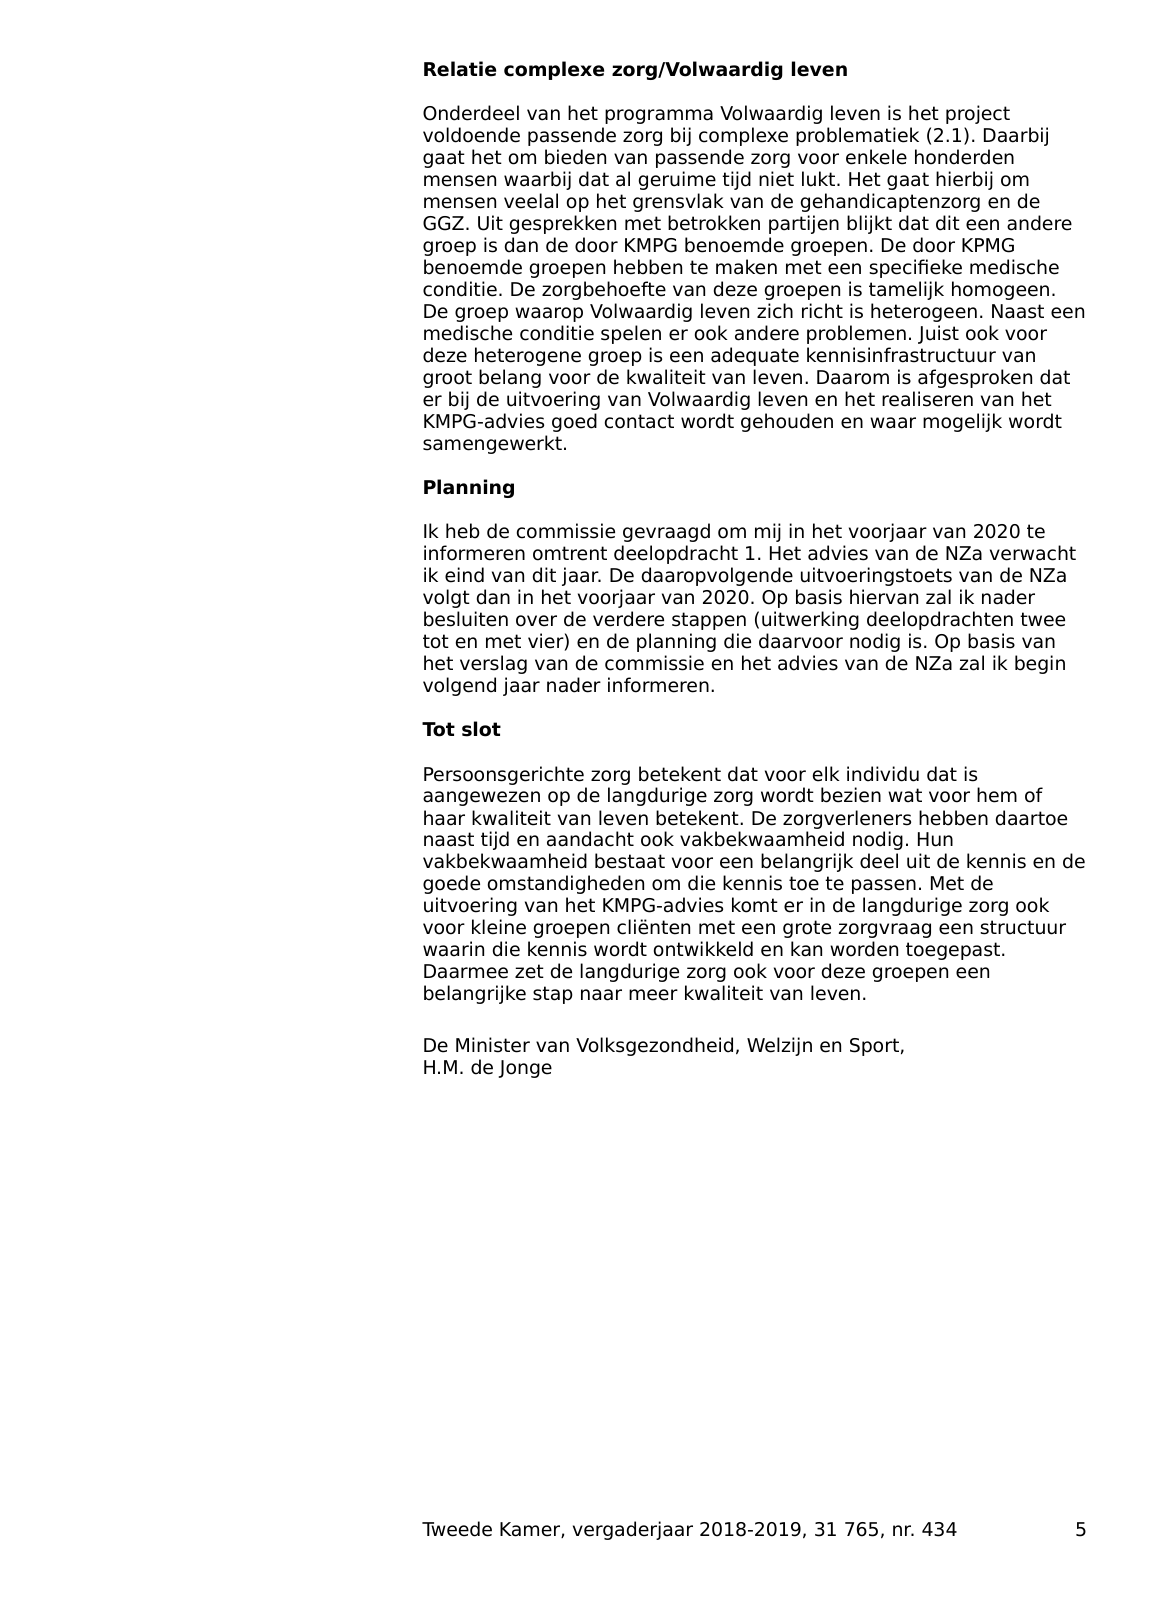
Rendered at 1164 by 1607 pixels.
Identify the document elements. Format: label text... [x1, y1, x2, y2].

text Onderdeel van het programma Volwaardig leven is het project voldoende passende zorg bij complexe problematiek (2.1). Daarbij gaat het om bieden van passende zorg voor enkele honderden mensen waarbij dat al geruime tijd niet lukt. Het gaat hierbij om mensen veelal op het grensvlak van de gehandicaptenzorg en de GGZ. Uit gesprekken met betrokken partijen blijkt dat dit een andere groep is dan de door KMPG benoemde groepen. De door KPMG benoemde groepen hebben te maken met een specifieke medische conditie. De zorgbehoefte van deze groepen is tamelijk homogeen. De groep waarop Volwaardig leven zich richt is heterogeen. Naast een medische conditie spelen er ook andere problemen. Juist ook voor deze heterogene groep is een adequate kennisinfrastructuur van groot belang voor de kwaliteit van leven. Daarom is afgesproken dat er bij de uitvoering van Volwaardig leven en het realiseren van het KMPG-advies goed contact wordt gehouden en waar mogelijk wordt samengewerkt. [422, 103, 1087, 455]
text Ik heb de commissie gevraagd om mij in het voorjaar van 2020 te informeren omtrent deelopdracht 1. Het advies van de NZa verwacht ik eind van dit jaar. De daaropvolgende uitvoeringstoets van de NZa volgt dan in het voorjaar van 2020. Op basis hiervan zal ik nader besluiten over de verdere stappen (uitwerking deelopdrachten twee tot en met vier) en de planning die daarvoor nodig is. Op basis van het verslag van de commissie en het advies van de NZa zal ik begin volgend jaar nader informeren. [422, 521, 1087, 697]
subtitle Relatie complexe zorg/Volwaardig leven [422, 59, 1087, 81]
subtitle Planning [422, 477, 1087, 499]
text De Minister van Volksgezondheid, Welzijn en Sport, H.M. de Jonge [422, 1035, 1087, 1079]
subtitle Tot slot [422, 719, 1087, 741]
text Persoonsgerichte zorg betekent dat voor elk individu dat is aangewezen op de langdurige zorg wordt bezien wat voor hem of haar kwaliteit van leven betekent. De zorgverleners hebben daartoe naast tijd en aandacht ook vakbekwaamheid nodig. Hun vakbekwaamheid bestaat voor een belangrijk deel uit de kennis en de goede omstandigheden om die kennis toe te passen. Met de uitvoering van het KMPG-advies komt er in de langdurige zorg ook voor kleine groepen cliënten met een grote zorgvraag een structuur waarin die kennis wordt ontwikkeld en kan worden toegepast. Daarmee zet de langdurige zorg ook voor deze groepen een belangrijke stap naar meer kwaliteit van leven. [422, 763, 1087, 1005]
